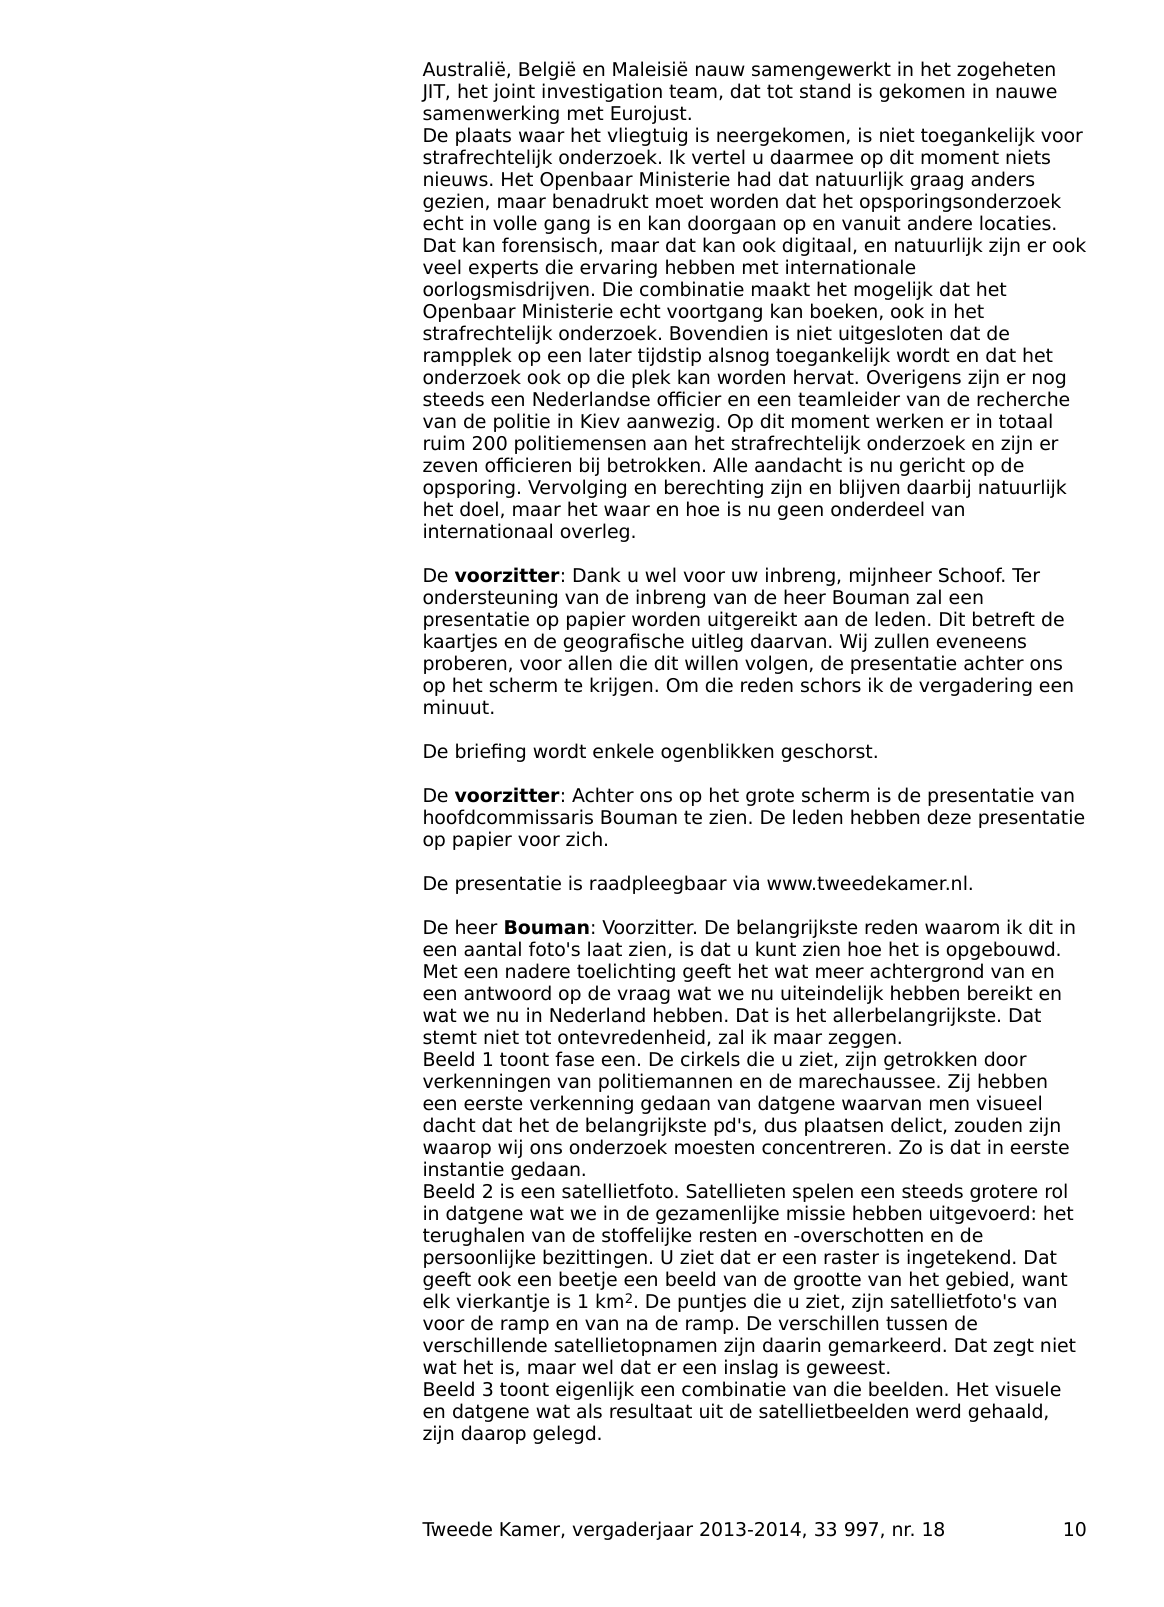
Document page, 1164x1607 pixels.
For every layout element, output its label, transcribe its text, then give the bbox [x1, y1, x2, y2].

text De heer Bouman: Voorzitter. De belangrijkste reden waarom ik dit in een aantal foto's laat zien, is dat u kunt zien hoe het is opgebouwd. Met een nadere toelichting geeft het wat meer achtergrond van en een antwoord op de vraag wat we nu uiteindelijk hebben bereikt en wat we nu in Nederland hebben. Dat is het allerbelangrijkste. Dat stemt niet tot ontevredenheid, zal ik maar zeggen. [422, 917, 1087, 1049]
text Beeld 3 toont eigenlijk een combinatie van die beelden. Het visuele en datgene wat als resultaat uit de satellietbeelden werd gehaald, zijn daarop gelegd. [422, 1379, 1087, 1445]
text De plaats waar het vliegtuig is neergekomen, is niet toegankelijk voor strafrechtelijk onderzoek. Ik vertel u daarmee op dit moment niets nieuws. Het Openbaar Ministerie had dat natuurlijk graag anders gezien, maar benadrukt moet worden dat het opsporingsonderzoek echt in volle gang is en kan doorgaan op en vanuit andere locaties. Dat kan forensisch, maar dat kan ook digitaal, en natuurlijk zijn er ook veel experts die ervaring hebben met internationale oorlogsmisdrijven. Die combinatie maakt het mogelijk dat het Openbaar Ministerie echt voortgang kan boeken, ook in het strafrechtelijk onderzoek. Bovendien is niet uitgesloten dat de rampplek op een later tijdstip alsnog toegankelijk wordt en dat het onderzoek ook op die plek kan worden hervat. Overigens zijn er nog steeds een Nederlandse officier en een teamleider van de recherche van de politie in Kiev aanwezig. Op dit moment werken er in totaal ruim 200 politiemensen aan het strafrechtelijk onderzoek en zijn er zeven officieren bij betrokken. Alle aandacht is nu gericht op de opsporing. Vervolging en berechting zijn en blijven daarbij natuurlijk het doel, maar het waar en hoe is nu geen onderdeel van internationaal overleg. [422, 125, 1087, 543]
text Australië, België en Maleisië nauw samengewerkt in het zogeheten JIT, het joint investigation team, dat tot stand is gekomen in nauwe samenwerking met Eurojust. [422, 59, 1087, 125]
text De voorzitter: Achter ons op het grote scherm is de presentatie van hoofdcommissaris Bouman te zien. De leden hebben deze presentatie op papier voor zich. [422, 785, 1087, 851]
text Beeld 1 toont fase een. De cirkels die u ziet, zijn getrokken door verkenningen van politiemannen en de marechaussee. Zij hebben een eerste verkenning gedaan van datgene waarvan men visueel dacht dat het de belangrijkste pd's, dus plaatsen delict, zouden zijn waarop wij ons onderzoek moesten concentreren. Zo is dat in eerste instantie gedaan. [422, 1049, 1087, 1181]
text Beeld 2 is een satellietfoto. Satellieten spelen een steeds grotere rol in datgene wat we in de gezamenlijke missie hebben uitgevoerd: het terughalen van de stoffelijke resten en -overschotten en de persoonlijke bezittingen. U ziet dat er een raster is ingetekend. Dat geeft ook een beetje een beeld van de grootte van het gebied, want elk vierkantje is 1 km2. De puntjes die u ziet, zijn satellietfoto's van voor de ramp en van na de ramp. De verschillen tussen de verschillende satellietopnamen zijn daarin gemarkeerd. Dat zegt niet wat het is, maar wel dat er een inslag is geweest. [422, 1181, 1087, 1379]
text De presentatie is raadpleegbaar via www.tweedekamer.nl. [422, 873, 1087, 895]
text De briefing wordt enkele ogenblikken geschorst. [422, 741, 1087, 763]
text De voorzitter: Dank u wel voor uw inbreng, mijnheer Schoof. Ter ondersteuning van de inbreng van de heer Bouman zal een presentatie op papier worden uitgereikt aan de leden. Dit betreft de kaartjes en de geografische uitleg daarvan. Wij zullen eveneens proberen, voor allen die dit willen volgen, de presentatie achter ons op het scherm te krijgen. Om die reden schors ik de vergadering een minuut. [422, 565, 1087, 719]
